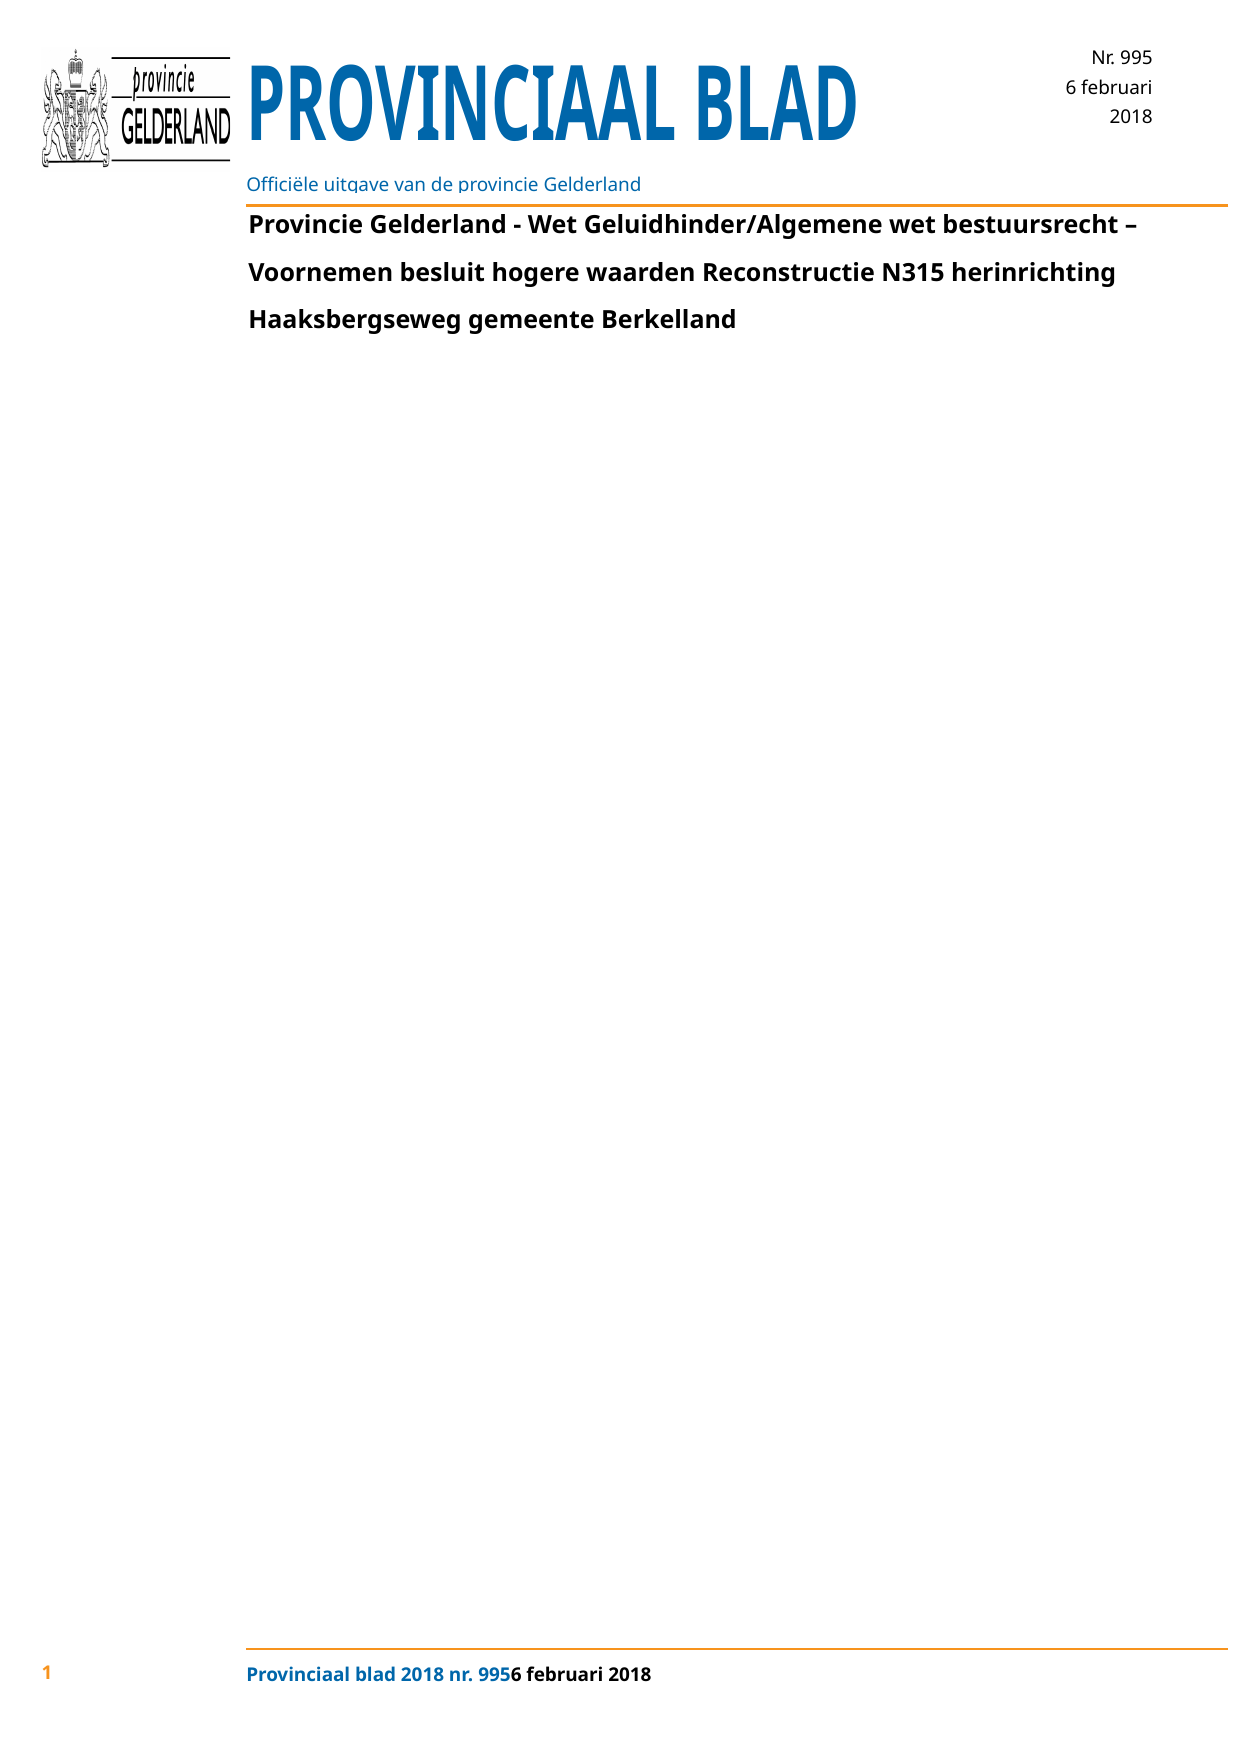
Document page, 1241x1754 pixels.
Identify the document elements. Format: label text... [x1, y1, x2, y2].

picture [41, 47, 231, 172]
text Provincie Gelderland - Wet Geluidhinder/Algemene wet bestuursrecht – Voornemen besluit hogere waarden Reconstructie N315 herinrichting Haaksbergseweg gemeente Berkelland [248, 207, 1152, 336]
